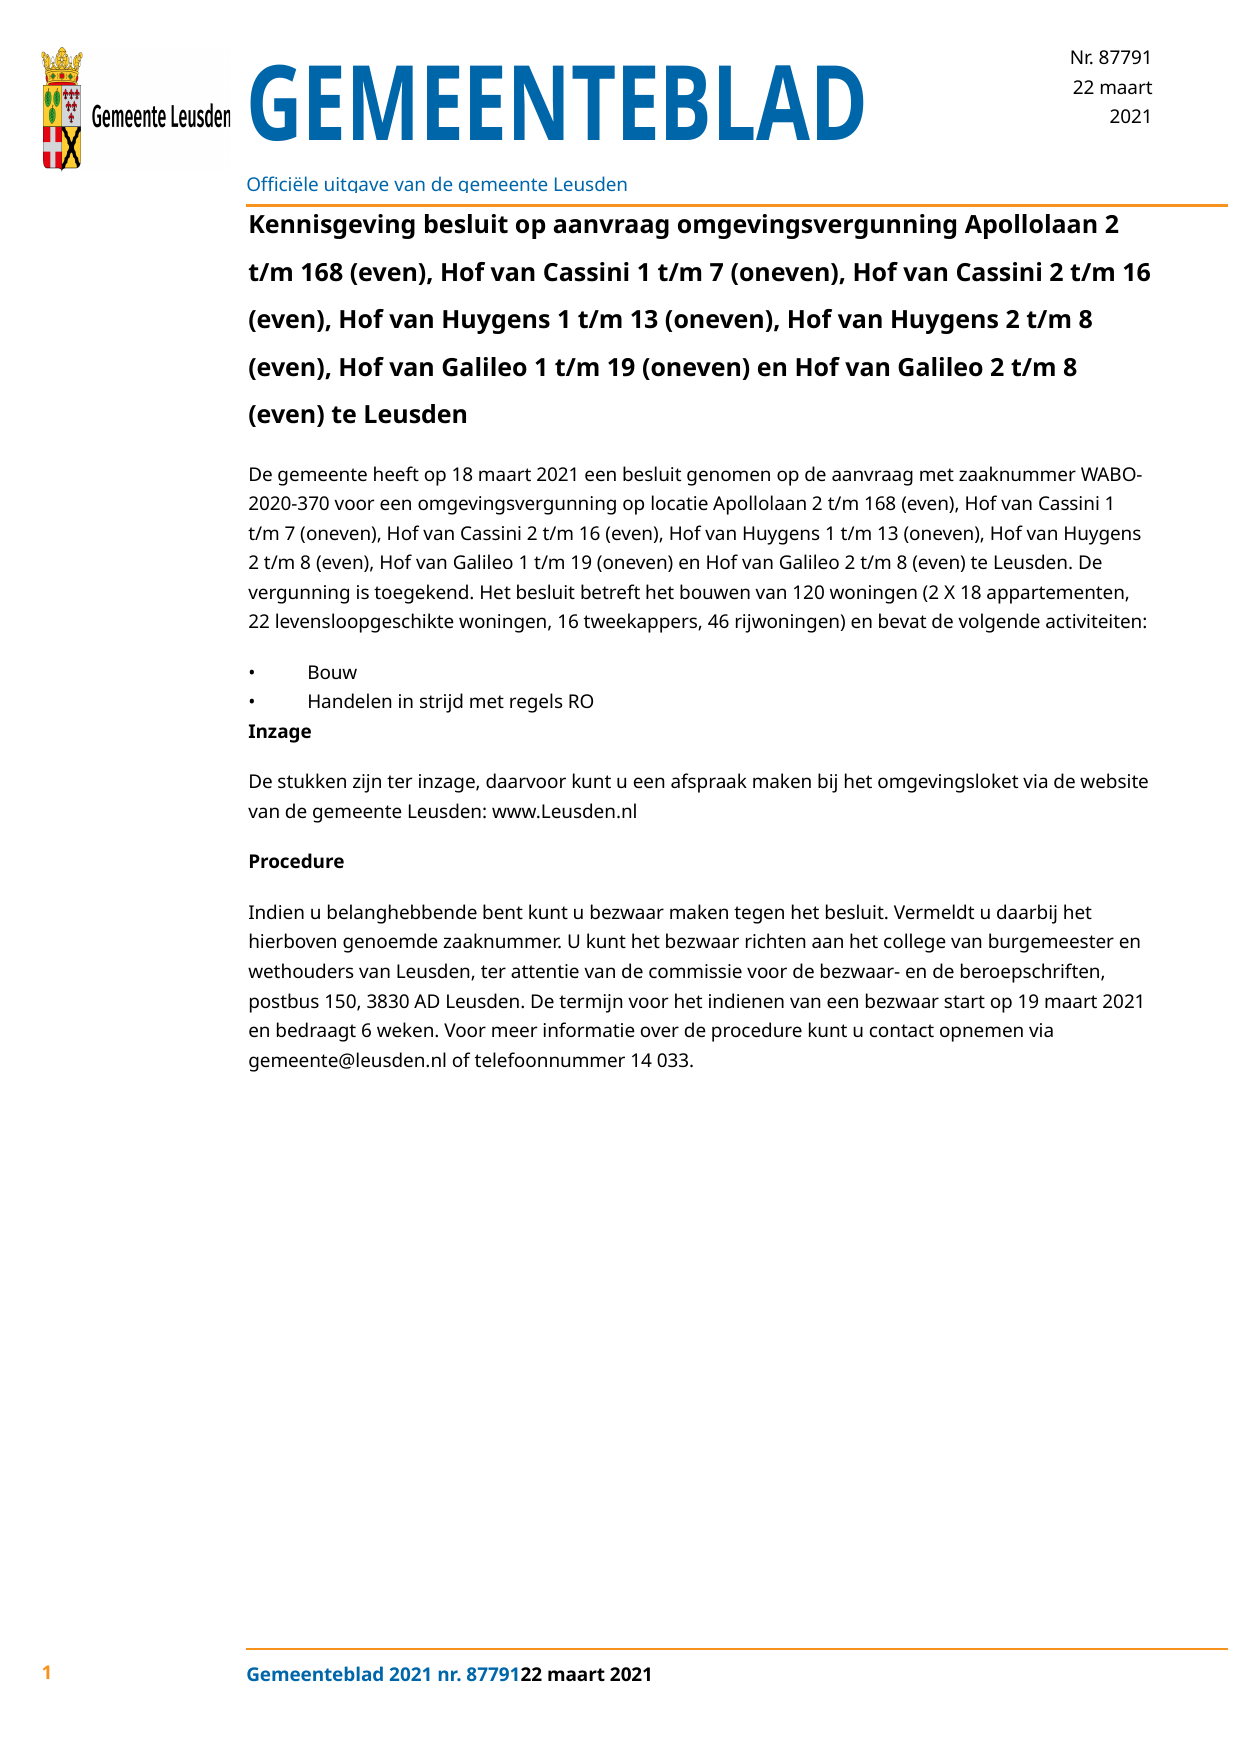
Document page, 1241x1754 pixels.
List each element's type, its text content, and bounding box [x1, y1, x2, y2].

text De stukken zijn ter inzage, daarvoor kunt u een afspraak maken bij het omgevingsloket via de website van de gemeente Leusden: www.Leusden.nl [248, 769, 1152, 824]
text Procedure [248, 849, 1152, 874]
text Kennisgeving besluit op aanvraag omgevingsvergunning Apollolaan 2 t/m 168 (even), Hof van Cassini 1 t/m 7 (oneven), Hof van Cassini 2 t/m 16 (even), Hof van Huygens 1 t/m 13 (oneven), Hof van Huygens 2 t/m 8 (even), Hof van Galileo 1 t/m 19 (oneven) en Hof van Galileo 2 t/m 8 (even) te Leusden [248, 207, 1152, 431]
text Inzage [248, 718, 1152, 744]
text Indien u belanghebbende bent kunt u bezwaar maken tegen het besluit. Vermeldt u daarbij het hierboven genoemde zaaknummer. U kunt het bezwaar richten aan het college van burgemeester en wethouders van Leusden, ter attentie van de commissie voor de bezwaar- en de beroepschriften, postbus 150, 3830 AD Leusden. De termijn voor het indienen van een bezwaar start op 19 maart 2021 en bedraagt 6 weken. Voor meer informatie over de procedure kunt u contact opnemen via gemeente@leusden.nl of telefoonnummer 14 033. [248, 899, 1152, 1073]
list Bouw [248, 659, 1152, 685]
picture [41, 47, 231, 172]
text De gemeente heeft op 18 maart 2021 een besluit genomen op de aanvraag met zaaknummer WABO-2020-370 voor een omgevingsvergunning op locatie Apollolaan 2 t/m 168 (even), Hof van Cassini 1 t/m 7 (oneven), Hof van Cassini 2 t/m 16 (even), Hof van Huygens 1 t/m 13 (oneven), Hof van Huygens 2 t/m 8 (even), Hof van Galileo 1 t/m 19 (oneven) en Hof van Galileo 2 t/m 8 (even) te Leusden. De vergunning is toegekend. Het besluit betreft het bouwen van 120 woningen (2 X 18 appartementen, 22 levensloopgeschikte woningen, 16 tweekappers, 46 rijwoningen) en bevat de volgende activiteiten: [248, 461, 1152, 634]
list Handelen in strijd met regels RO [248, 689, 1152, 714]
